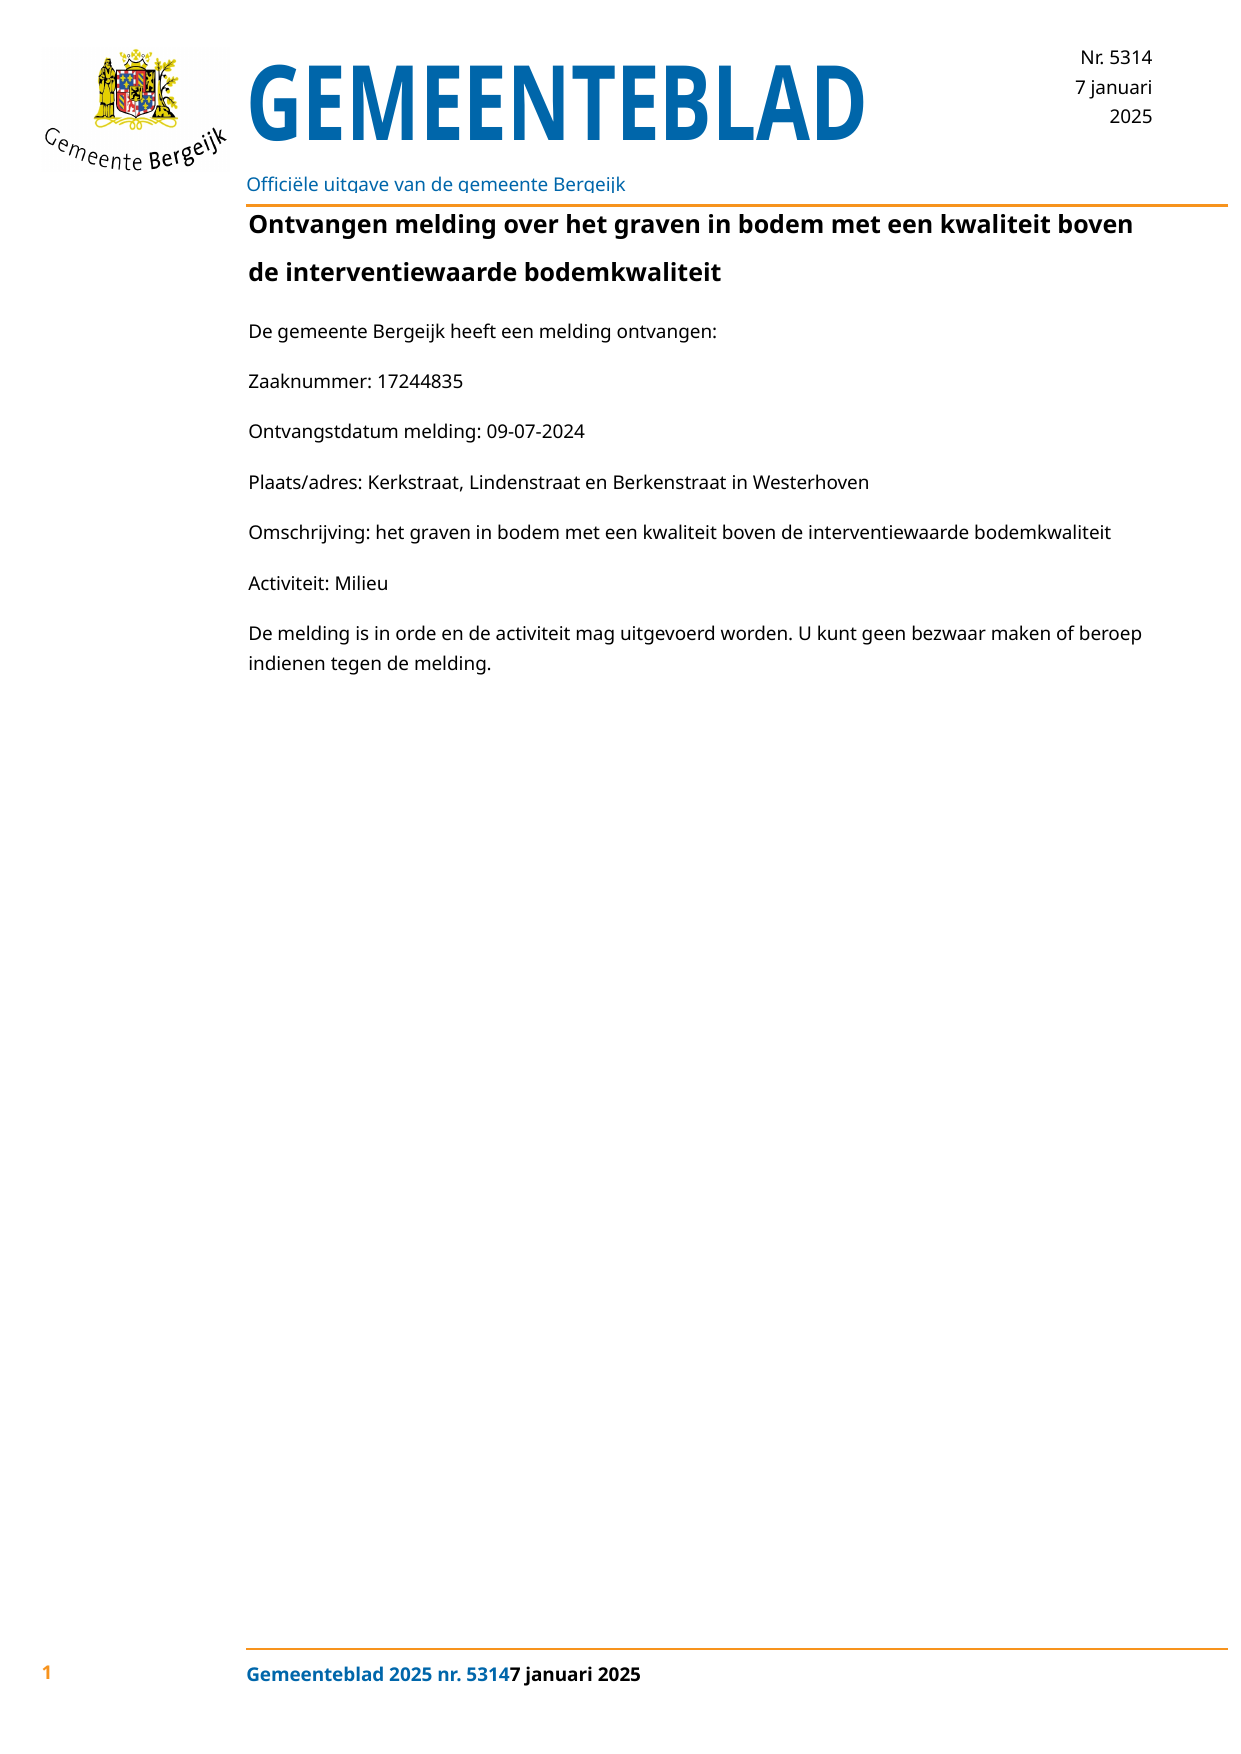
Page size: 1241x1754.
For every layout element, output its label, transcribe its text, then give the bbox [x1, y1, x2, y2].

text Plaats/adres: Kerkstraat, Lindenstraat en Berkenstraat in Westerhoven [248, 469, 1152, 495]
text De melding is in orde en de activiteit mag uitgevoerd worden. U kunt geen bezwaar maken of beroep indienen tegen de melding. [248, 620, 1152, 676]
text Activiteit: Milieu [248, 570, 1152, 596]
text Ontvangen melding over het graven in bodem met een kwaliteit boven de interventiewaarde bodemkwaliteit [248, 207, 1152, 288]
text Omschrijving: het graven in bodem met een kwaliteit boven de interventiewaarde bodemkwaliteit [248, 519, 1152, 545]
text De gemeente Bergeijk heeft een melding ontvangen: [248, 318, 1152, 344]
text Zaaknummer: 17244835 [248, 368, 1152, 394]
text Ontvangstdatum melding: 09-07-2024 [248, 419, 1152, 444]
picture [41, 47, 231, 172]
